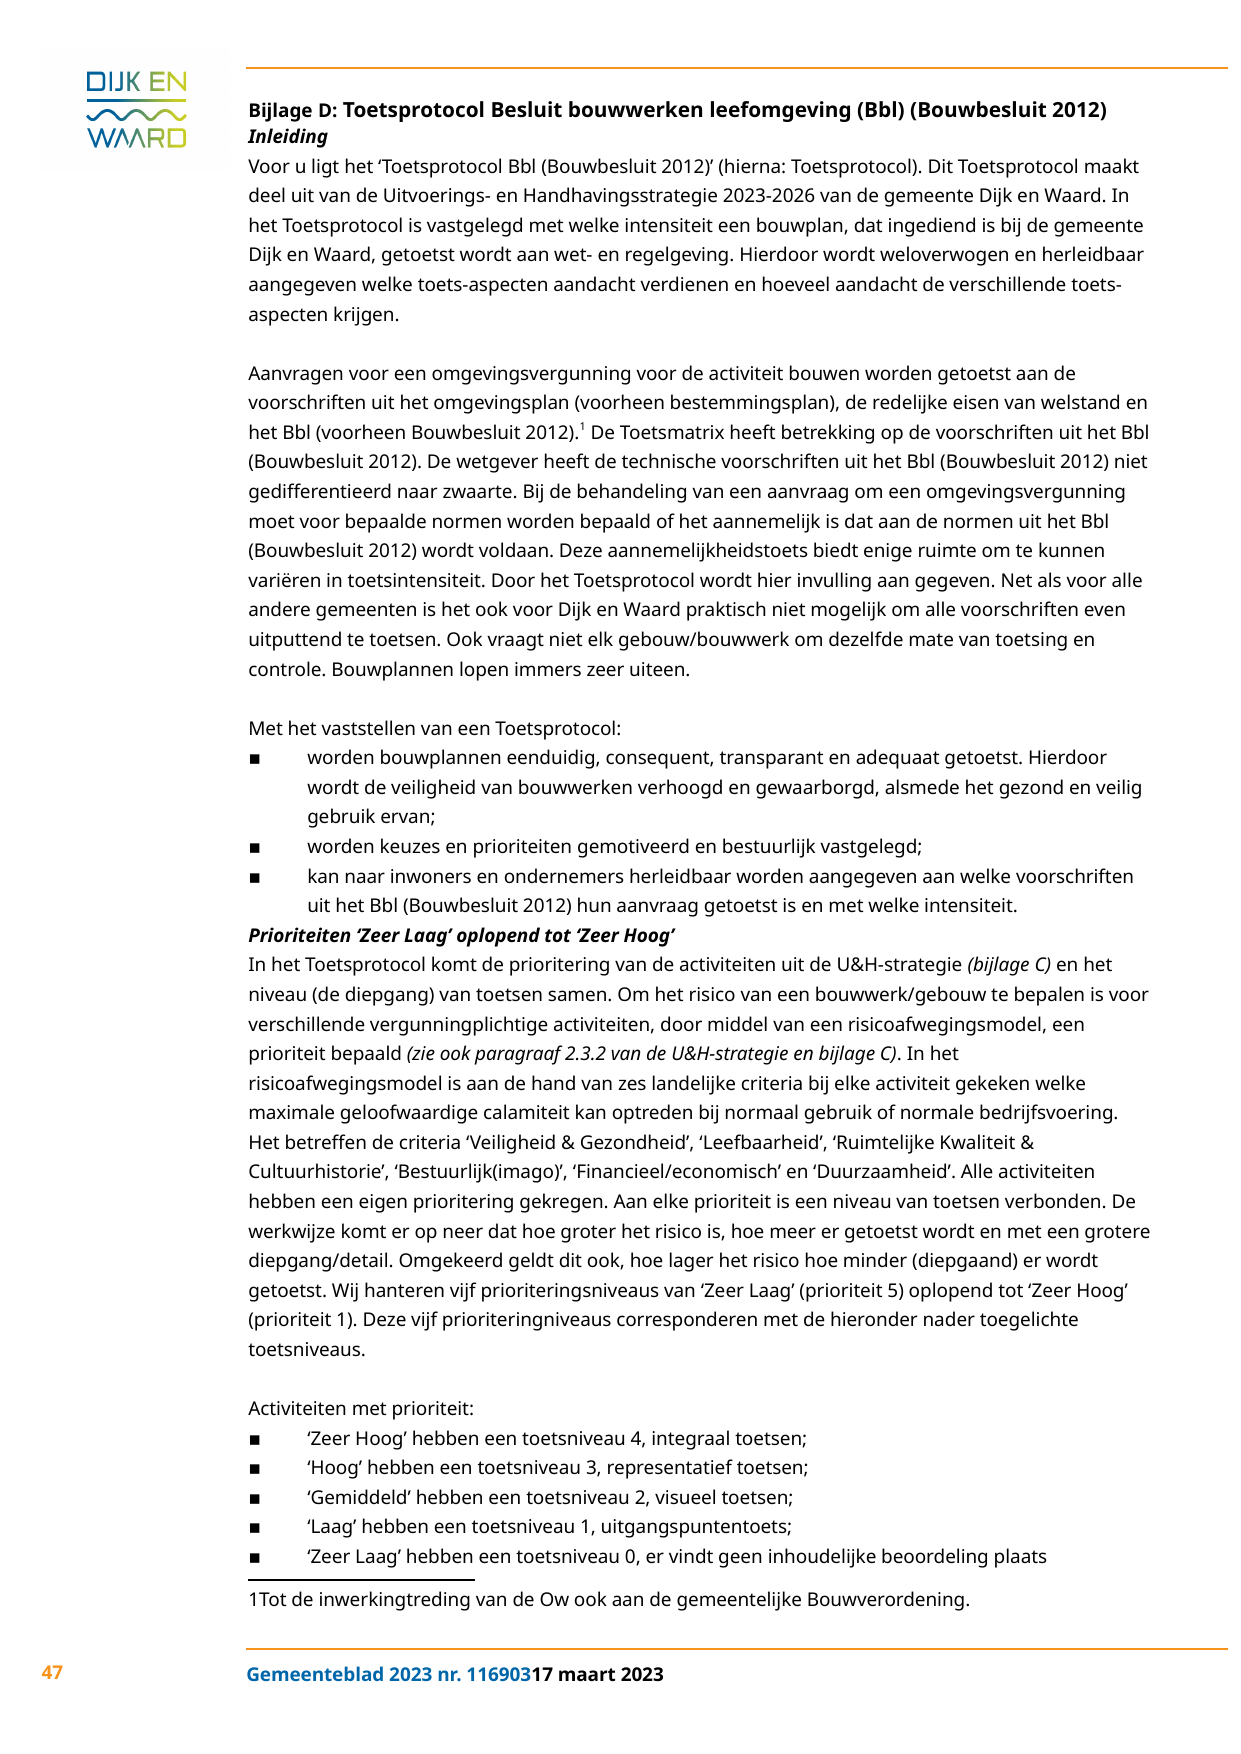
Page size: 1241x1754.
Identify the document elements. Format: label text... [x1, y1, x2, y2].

list ‘Laag’ hebben een toetsniveau 1, uitgangspuntentoets; [248, 1514, 1152, 1539]
text Aanvragen voor een omgevingsvergunning voor de activiteit bouwen worden getoetst aan de voorschriften uit het omgevingsplan (voorheen bestemmingsplan), de redelijke eisen van welstand en het Bbl (voorheen Bouwbesluit 2012). De Toetsmatrix heeft betrekking op de voorschriften uit het Bbl (Bouwbesluit 2012). De wetgever heeft de technische voorschriften uit het Bbl (Bouwbesluit 2012) niet gedifferentieerd naar zwaarte. Bij de behandeling van een aanvraag om een omgevingsvergunning moet voor bepaalde normen worden bepaald of het aannemelijk is dat aan de normen uit het Bbl (Bouwbesluit 2012) wordt voldaan. Deze aannemelijkheidstoets biedt enige ruimte om te kunnen variëren in toetsintensiteit. Door het Toetsprotocol wordt hier invulling aan gegeven. Net als voor alle andere gemeenten is het ook voor Dijk en Waard praktisch niet mogelijk om alle voorschriften even uitputtend te toetsen. Ook vraagt niet elk gebouw/bouwwerk om dezelfde mate van toetsing en controle. Bouwplannen lopen immers zeer uiteen. [248, 360, 1152, 682]
list kan naar inwoners en ondernemers herleidbaar worden aangegeven aan welke voorschriften uit het Bbl (Bouwbesluit 2012) hun aanvraag getoetst is en met welke intensiteit. [248, 863, 1152, 918]
text Bijlage D: Toetsprotocol Besluit bouwwerken leefomgeving (Bbl) (Bouwbesluit 2012) [248, 95, 1152, 123]
picture [41, 47, 231, 172]
text Prioriteiten ‘Zeer Laag’ oplopend tot ‘Zeer Hoog’ [248, 922, 1152, 948]
text Inleiding [248, 123, 1152, 149]
list worden bouwplannen eenduidig, consequent, transparant en adequaat getoetst. Hierdoor wordt de veiligheid van bouwwerken verhoogd en gewaarborgd, alsmede het gezond en veilig gebruik ervan; [248, 744, 1152, 829]
text Tot de inwerkingtreding van de Ow ook aan de gemeentelijke Bouwverordening. [248, 1586, 1152, 1612]
text Voor u ligt het ‘Toetsprotocol Bbl (Bouwbesluit 2012)’ (hierna: Toetsprotocol). Dit Toetsprotocol maakt deel uit van de Uitvoerings- en Handhavingsstrategie 2023-2026 van de gemeente Dijk en Waard. In het Toetsprotocol is vastgelegd met welke intensiteit een bouwplan, dat ingediend is bij de gemeente Dijk en Waard, getoetst wordt aan wet- en regelgeving. Hierdoor wordt weloverwogen en herleidbaar aangegeven welke toets-aspecten aandacht verdienen en hoeveel aandacht de verschillende toets-aspecten krijgen. [248, 153, 1152, 327]
list worden keuzes en prioriteiten gemotiveerd en bestuurlijk vastgelegd; [248, 833, 1152, 859]
text Activiteiten met prioriteit: [248, 1395, 1152, 1421]
text In het Toetsprotocol komt de prioritering van de activiteiten uit de U&H-strategie (bijlage C) en het niveau (de diepgang) van toetsen samen. Om het risico van een bouwwerk/gebouw te bepalen is voor verschillende vergunningplichtige activiteiten, door middel van een risicoafwegingsmodel, een prioriteit bepaald (zie ook paragraaf 2.3.2 van de U&H-strategie en bijlage C). In het risicoafwegingsmodel is aan de hand van zes landelijke criteria bij elke activiteit gekeken welke maximale geloofwaardige calamiteit kan optreden bij normaal gebruik of normale bedrijfsvoering. Het betreffen de criteria ‘Veiligheid & Gezondheid’, ‘Leefbaarheid’, ‘Ruimtelijke Kwaliteit & Cultuurhistorie’, ‘Bestuurlijk(imago)’, ‘Financieel/economisch’ en ‘Duurzaamheid’. Alle activiteiten hebben een eigen prioritering gekregen. Aan elke prioriteit is een niveau van toetsen verbonden. De werkwijze komt er op neer dat hoe groter het risico is, hoe meer er getoetst wordt en met een grotere diepgang/detail. Omgekeerd geldt dit ook, hoe lager het risico hoe minder (diepgaand) er wordt getoetst. Wij hanteren vijf prioriteringsniveaus van ‘Zeer Laag’ (prioriteit 5) oplopend tot ‘Zeer Hoog’ (prioriteit 1). Deze vijf prioriteringniveaus corresponderen met de hieronder nader toegelichte toetsniveaus. [248, 952, 1152, 1362]
list ‘Gemiddeld’ hebben een toetsniveau 2, visueel toetsen; [248, 1484, 1152, 1510]
list ‘Zeer Laag’ hebben een toetsniveau 0, er vindt geen inhoudelijke beoordeling plaats [248, 1543, 1152, 1569]
list ‘Zeer Hoog’ hebben een toetsniveau 4, integraal toetsen; [248, 1425, 1152, 1451]
text Met het vaststellen van een Toetsprotocol: [248, 715, 1152, 741]
list ‘Hoog’ hebben een toetsniveau 3, representatief toetsen; [248, 1454, 1152, 1480]
